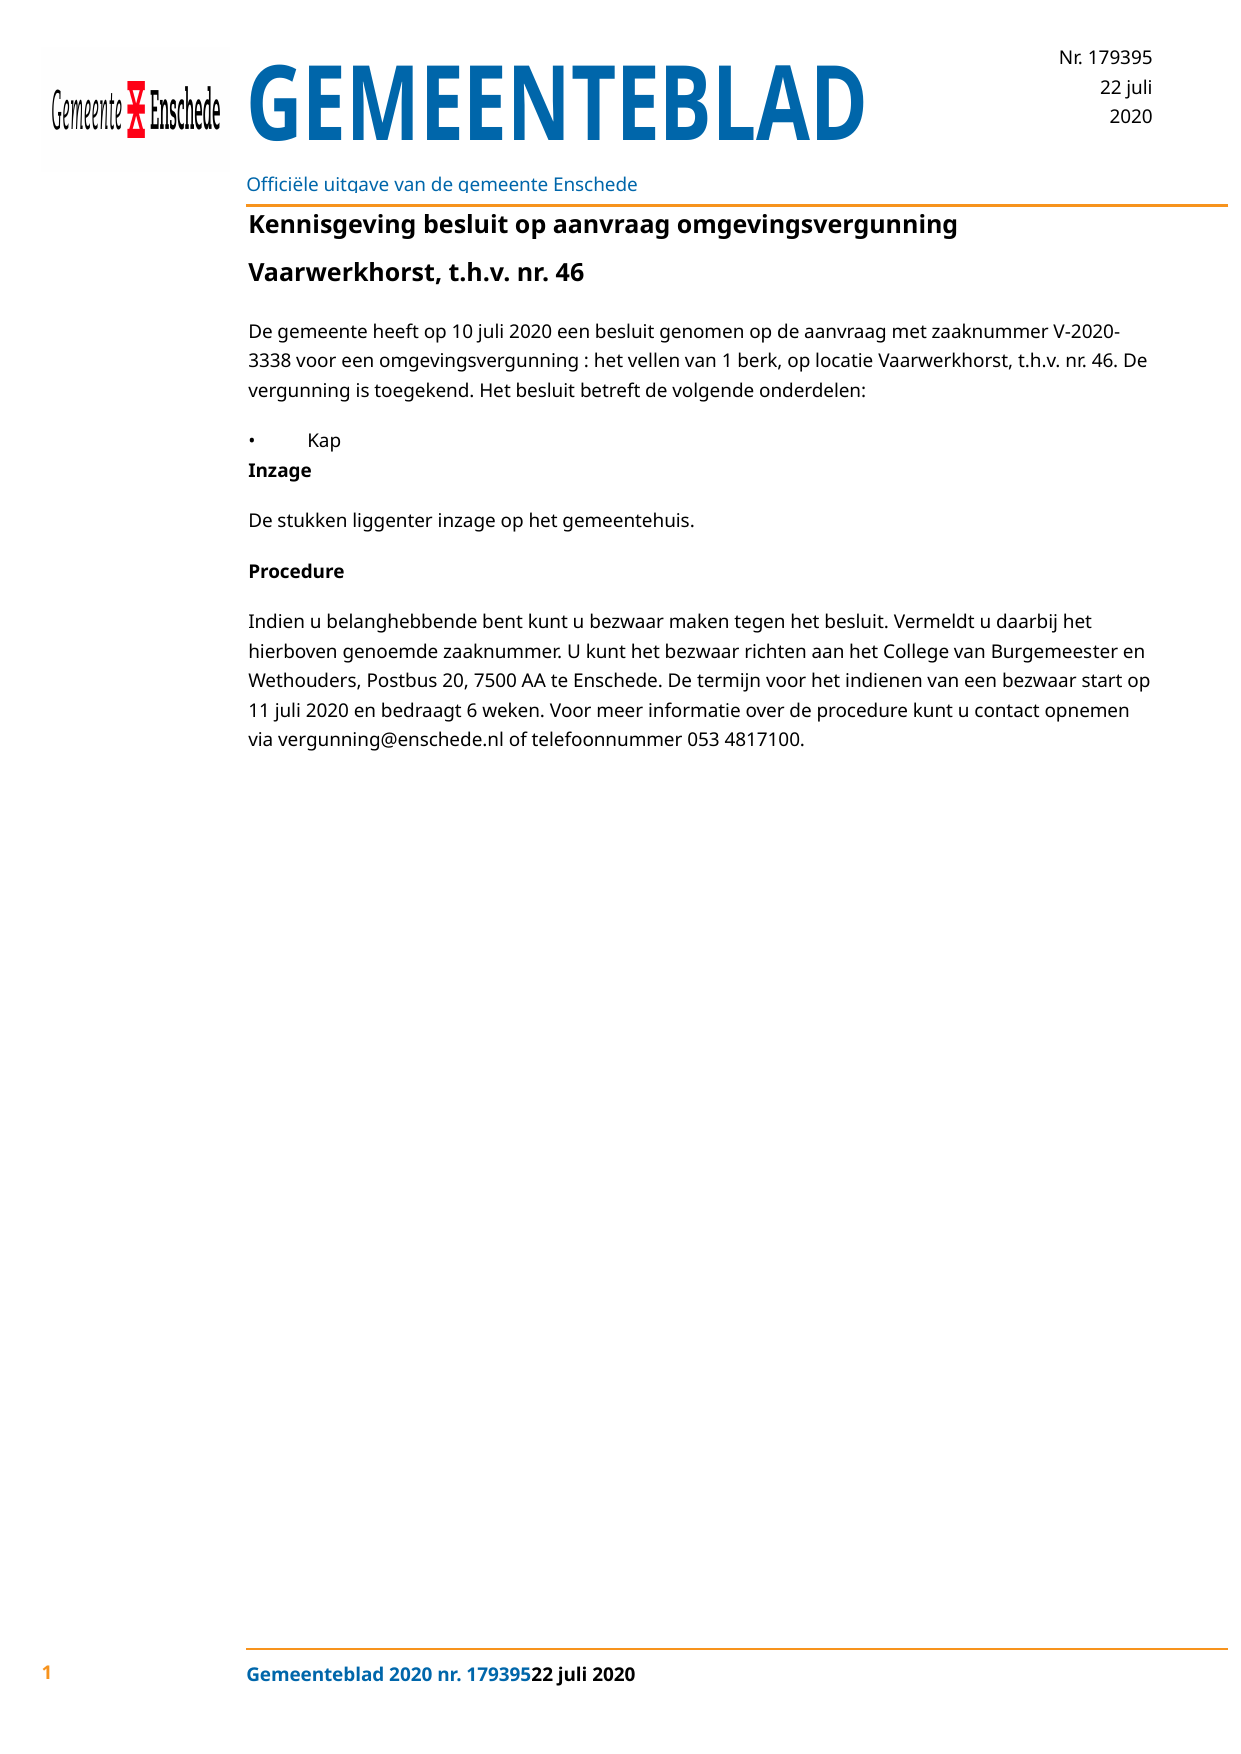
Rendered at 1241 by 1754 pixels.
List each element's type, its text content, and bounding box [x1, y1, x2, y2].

text Procedure [248, 558, 1152, 584]
text De stukken liggenter inzage op het gemeentehuis. [248, 507, 1152, 533]
text De gemeente heeft op 10 juli 2020 een besluit genomen op de aanvraag met zaaknummer V-2020-3338 voor een omgevingsvergunning : het vellen van 1 berk, op locatie Vaarwerkhorst, t.h.v. nr. 46. De vergunning is toegekend. Het besluit betreft de volgende onderdelen: [248, 318, 1152, 403]
picture [41, 47, 231, 172]
text Kennisgeving besluit op aanvraag omgevingsvergunning Vaarwerkhorst, t.h.v. nr. 46 [248, 207, 1152, 288]
list Kap [248, 427, 1152, 453]
text Indien u belanghebbende bent kunt u bezwaar maken tegen het besluit. Vermeldt u daarbij het hierboven genoemde zaaknummer. U kunt het bezwaar richten aan het College van Burgemees­ter en Wethouders, Postbus 20, 7500 AA te Enschede. De termijn voor het indienen van een bezwaar start op 11 juli 2020 en bedraagt 6 weken. Voor meer informatie over de procedure kunt u contact opnemen via vergunning@enschede.nl of telefoonnummer 053 4817100. [248, 608, 1152, 752]
text Inzage [248, 457, 1152, 483]
